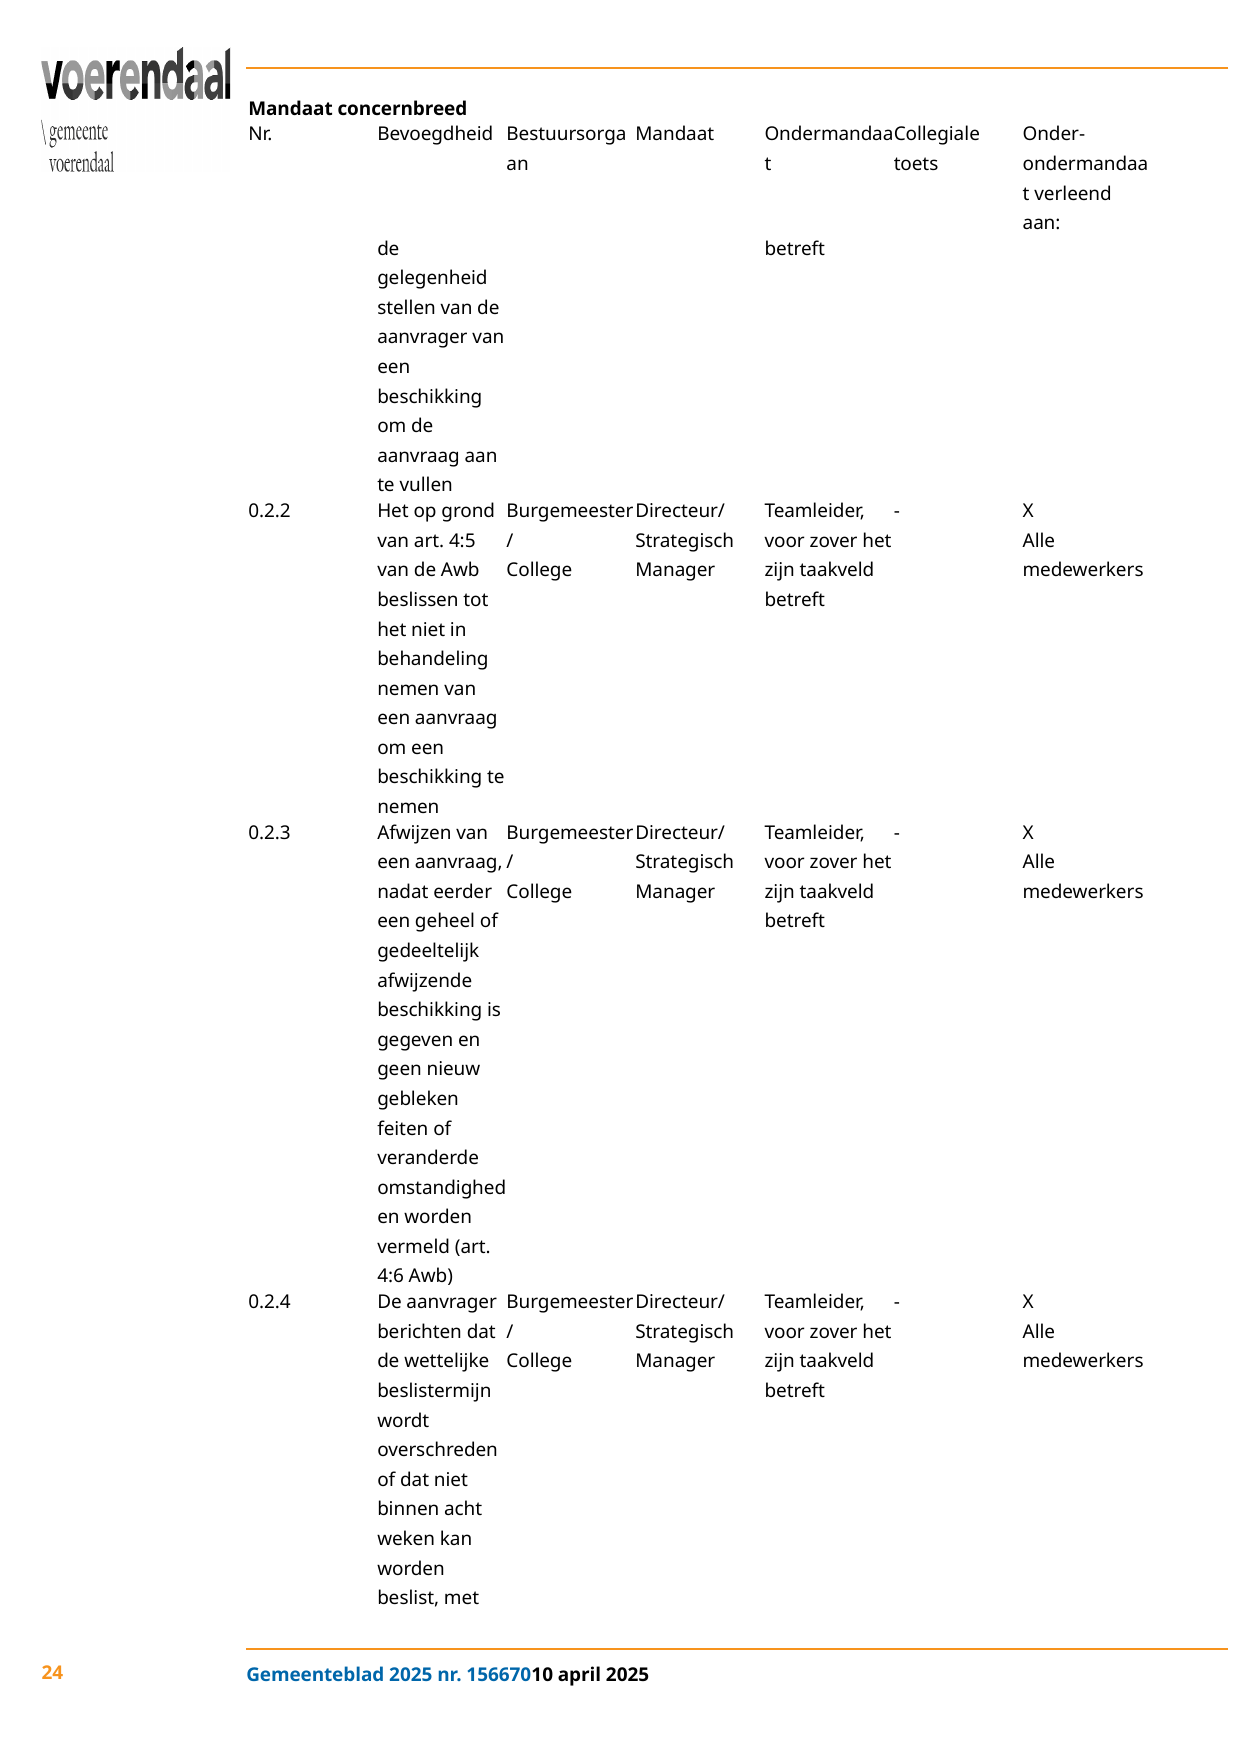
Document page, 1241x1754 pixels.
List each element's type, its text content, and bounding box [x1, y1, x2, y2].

table_cell X Alle medewerkers [1023, 1289, 1152, 1610]
table_cell [248, 235, 377, 497]
table_cell Onder-ondermandaat verleend aan: [1023, 121, 1152, 235]
table_cell Afwijzen van een aanvraag, nadat eerder een geheel of gedeeltelijk afwijzende beschikking is gegeven en geen nieuw gebleken feiten of veranderde omstandigheden worden vermeld (art. 4:6 Awb) [377, 819, 506, 1288]
table_cell Mandaat [635, 121, 764, 235]
table_header [764, 95, 893, 121]
table_cell De aanvrager berichten dat de wettelijke beslistermijn wordt overschreden of dat niet binnen acht weken kan worden beslist, met [377, 1289, 506, 1610]
table_cell Bevoegdheid [377, 121, 506, 235]
table_cell 0.2.4 [248, 1289, 377, 1610]
table_cell - [894, 819, 1022, 1288]
table_cell 0.2.3 [248, 819, 377, 1288]
table_cell de gelegenheid stellen van de aanvrager van een beschikking om de aanvraag aan te vullen [377, 235, 506, 497]
table_cell betreft [764, 235, 893, 497]
table_header Mandaat concernbreed [248, 95, 764, 121]
table_cell - [894, 498, 1022, 819]
table_cell 0.2.2 [248, 498, 377, 819]
table_cell [1023, 235, 1152, 497]
table_cell Teamleider, voor zover het zijn taakveld betreft [764, 819, 893, 1288]
table_cell Ondermandaat [764, 121, 893, 235]
table_cell Collegiale toets [894, 121, 1022, 235]
table_cell Teamleider, voor zover het zijn taakveld betreft [764, 498, 893, 819]
table_cell Burgemeester/ College [506, 819, 635, 1288]
table_cell [635, 235, 764, 497]
table_cell Directeur/ Strategisch Manager [635, 498, 764, 819]
table_cell Teamleider, voor zover het zijn taakveld betreft [764, 1289, 893, 1610]
table_header [894, 95, 1152, 121]
table_cell X Alle medewerkers [1023, 819, 1152, 1288]
table_cell Bestuursorgaan [506, 121, 635, 235]
picture [41, 47, 231, 172]
table_cell - [894, 235, 1022, 497]
table_cell Directeur/ Strategisch Manager [635, 1289, 764, 1610]
table_cell Nr. [248, 121, 377, 235]
table_cell Burgemeester/ College [506, 1289, 635, 1610]
table_cell X Alle medewerkers [1023, 498, 1152, 819]
table_cell [506, 235, 635, 497]
table_cell - [894, 1289, 1022, 1610]
table_cell Burgemeester/ College [506, 498, 635, 819]
table_cell Directeur/ Strategisch Manager [635, 819, 764, 1288]
table_cell Het op grond van art. 4:5 van de Awb beslissen tot het niet in behandeling nemen van een aanvraag om een beschikking te nemen [377, 498, 506, 819]
